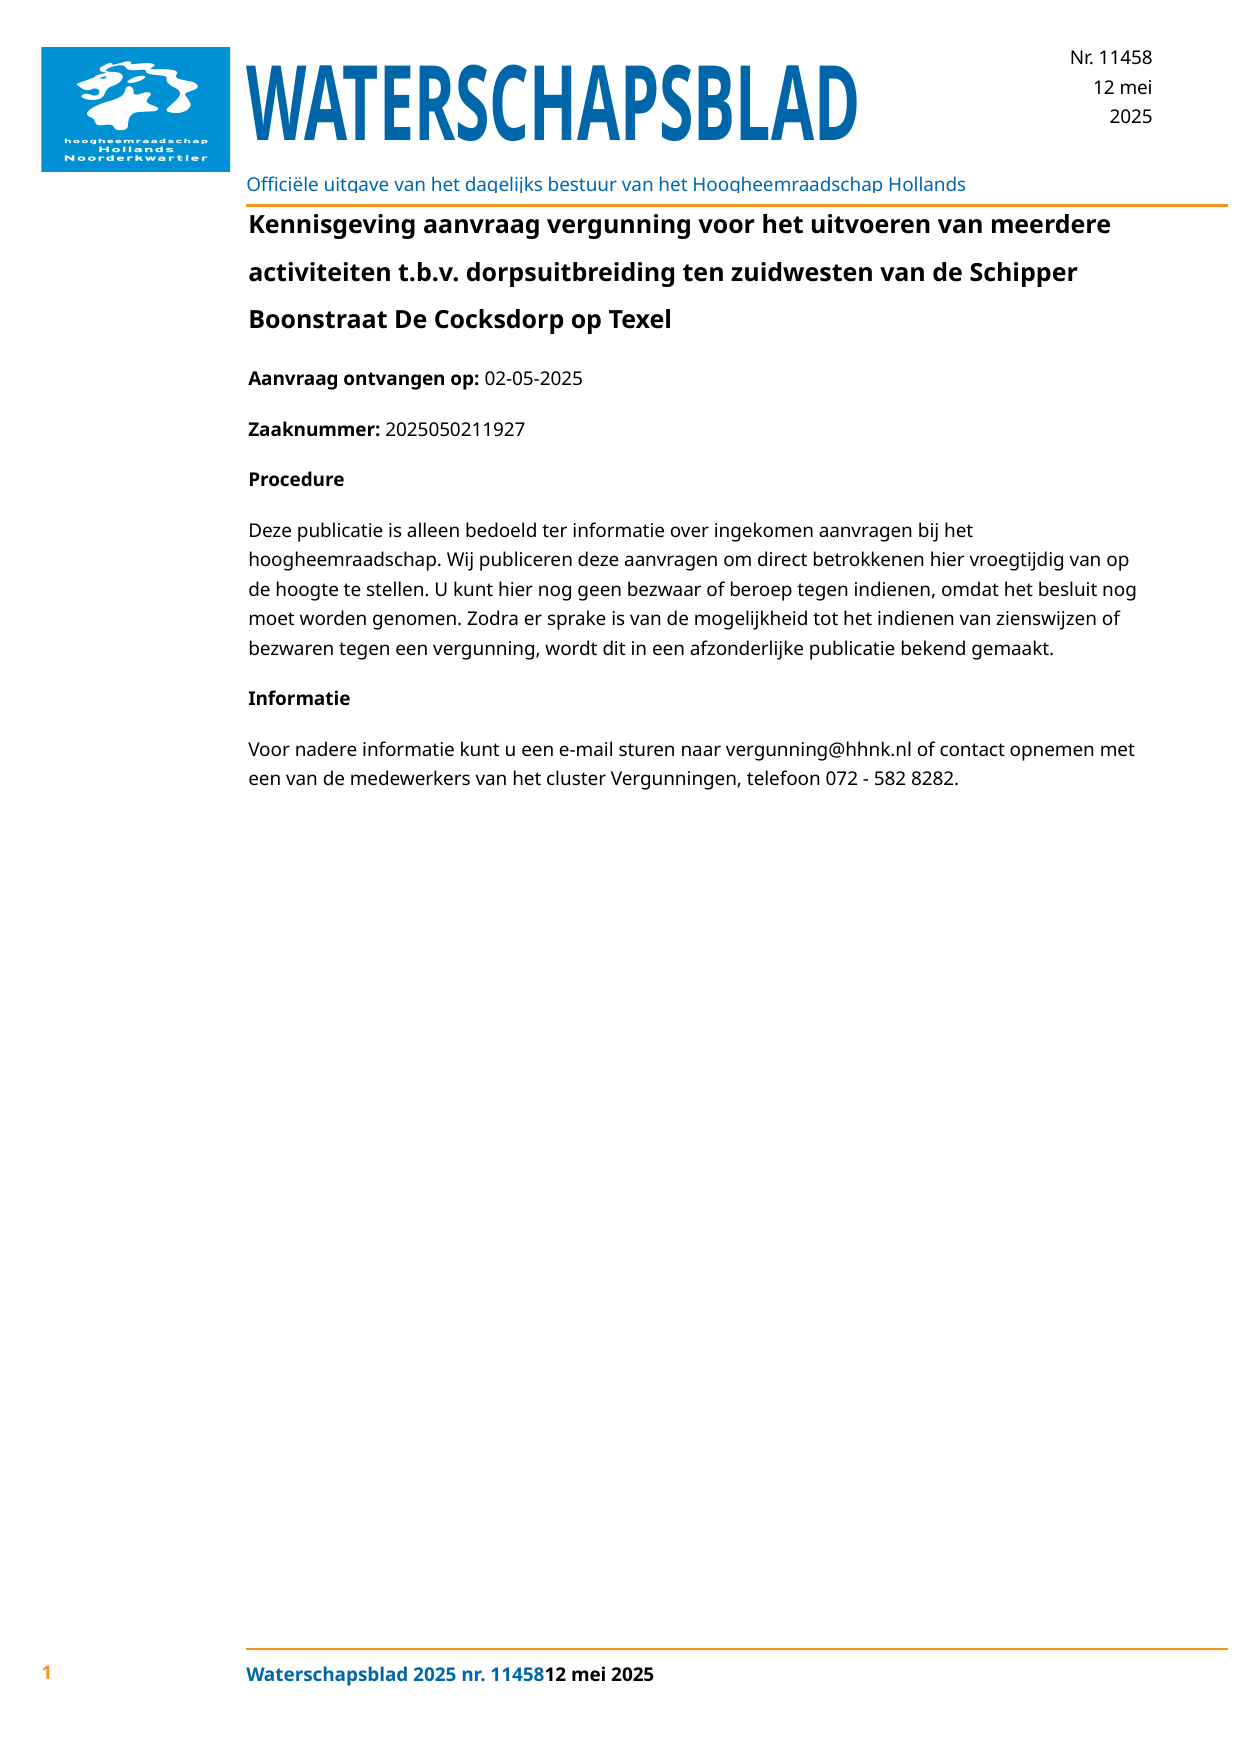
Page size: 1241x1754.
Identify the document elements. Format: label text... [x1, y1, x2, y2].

text Zaaknummer: 2025050211927 [248, 416, 1152, 442]
text Deze publicatie is alleen bedoeld ter informatie over ingekomen aanvragen bij het hoogheemraadschap. Wij publiceren deze aanvragen om direct betrokkenen hier vroegtijdig van op de hoogte te stellen. U kunt hier nog geen bezwaar of beroep tegen indienen, omdat het besluit nog moet worden genomen. Zodra er sprake is van de mogelijkheid tot het indienen van zienswijzen of bezwaren tegen een vergunning, wordt dit in een afzonderlijke publicatie bekend gemaakt. [248, 517, 1152, 661]
text Kennisgeving aanvraag vergunning voor het uitvoeren van meerdere activiteiten t.b.v. dorpsuitbreiding ten zuidwesten van de Schipper Boonstraat De Cocksdorp op Texel [248, 207, 1152, 336]
text Voor nadere informatie kunt u een e-mail sturen naar vergunning@hhnk.nl of contact opnemen met een van de medewerkers van het cluster Vergunningen, telefoon 072 - 582 8282. [248, 736, 1152, 791]
picture [78, 64, 122, 99]
picture [118, 62, 197, 112]
picture [129, 76, 144, 82]
picture [88, 87, 157, 130]
text Procedure [248, 466, 1152, 492]
text Informatie [248, 686, 1152, 711]
text Aanvraag ontvangen op: 02-05-2025 [248, 366, 1152, 391]
